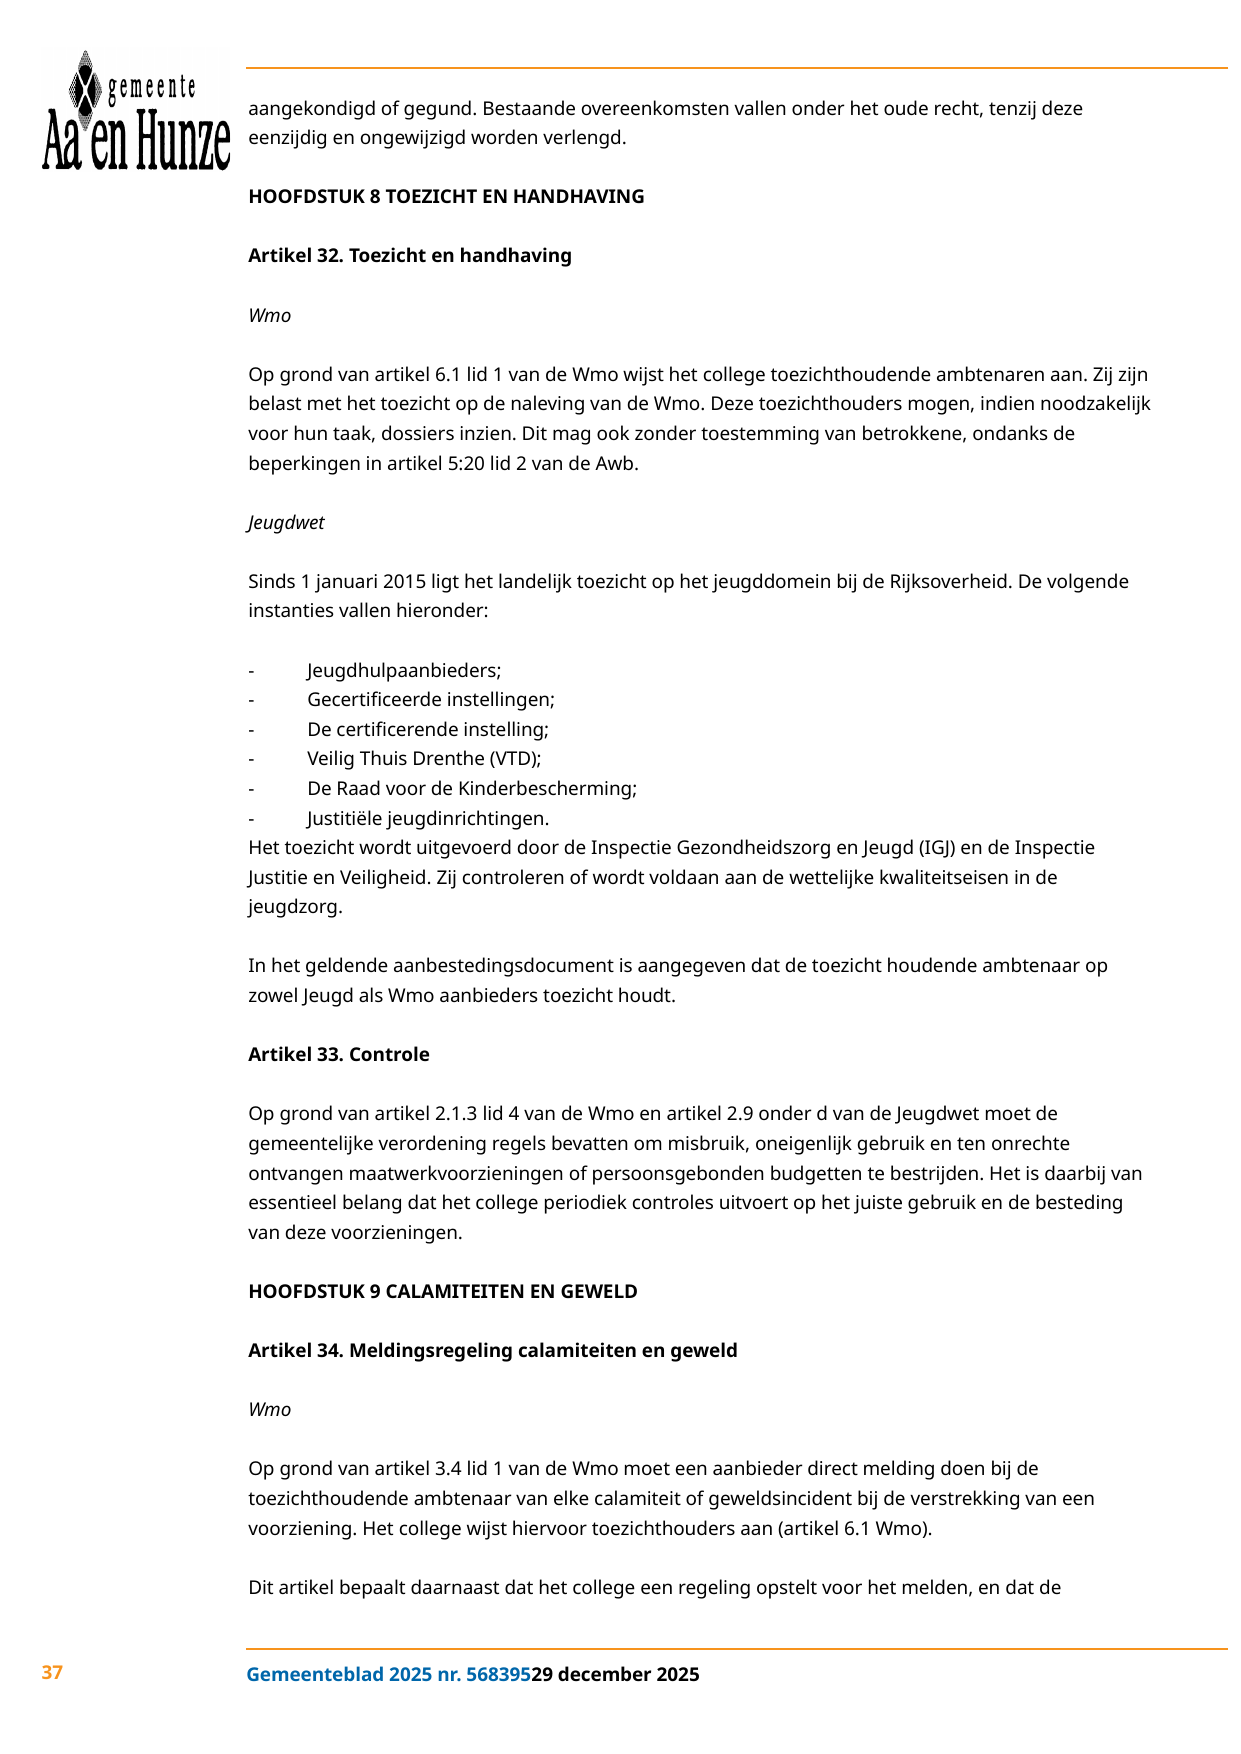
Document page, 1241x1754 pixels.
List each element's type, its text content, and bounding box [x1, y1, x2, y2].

text Wmo [248, 302, 1152, 328]
list De Raad voor de Kinderbescherming; [248, 775, 1152, 801]
text Artikel 32. Toezicht en handhaving [248, 243, 1152, 268]
text Op grond van artikel 2.1.3 lid 4 van de Wmo en artikel 2.9 onder d van de Jeugdwet moet de gemeentelijke verordening regels bevatten om misbruik, oneigenlijk gebruik en ten onrechte ontvangen maatwerkvoorzieningen of persoonsgebonden budgetten te bestrijden. Het is daarbij van essentieel belang dat het college periodiek controles uitvoert op het juiste gebruik en de besteding van deze voorzieningen. [248, 1101, 1152, 1245]
text Wmo [248, 1396, 1152, 1422]
text Dit artikel bepaalt daarnaast dat het college een regeling opstelt voor het melden, en dat de [248, 1574, 1152, 1600]
text aangekondigd of gegund. Bestaande overeenkomsten vallen onder het oude recht, tenzij deze eenzijdig en ongewijzigd worden verlengd. [248, 95, 1152, 150]
list Gecertificeerde instellingen; [248, 686, 1152, 712]
text Sinds 1 januari 2015 ligt het landelijk toezicht op het jeugddomein bij de Rijksoverheid. De volgende instanties vallen hieronder: [248, 568, 1152, 623]
text Op grond van artikel 3.4 lid 1 van de Wmo moet een aanbieder direct melding doen bij de toezichthoudende ambtenaar van elke calamiteit of geweldsincident bij de verstrekking van een voorziening. Het college wijst hiervoor toezichthouders aan (artikel 6.1 Wmo). [248, 1456, 1152, 1541]
text HOOFDSTUK 9 CALAMITEITEN EN GEWELD [248, 1278, 1152, 1304]
picture [41, 47, 231, 172]
text Jeugdwet [248, 509, 1152, 535]
text Op grond van artikel 6.1 lid 1 van de Wmo wijst het college toezichthoudende ambtenaren aan. Zij zijn belast met het toezicht op de naleving van de Wmo. Deze toezichthouders mogen, indien noodzakelijk voor hun taak, dossiers inzien. Dit mag ook zonder toestemming van betrokkene, ondanks de beperkingen in artikel 5:20 lid 2 van de Awb. [248, 361, 1152, 476]
list Justitiële jeugdinrichtingen. [248, 805, 1152, 831]
text Artikel 33. Controle [248, 1041, 1152, 1067]
list De certificerende instelling; [248, 716, 1152, 742]
list Jeugdhulpaanbieders; [248, 657, 1152, 683]
text Artikel 34. Meldingsregeling calamiteiten en geweld [248, 1337, 1152, 1363]
text In het geldende aanbestedingsdocument is aangegeven dat de toezicht houdende ambtenaar op zowel Jeugd als Wmo aanbieders toezicht houdt. [248, 953, 1152, 1008]
text Het toezicht wordt uitgevoerd door de Inspectie Gezondheidszorg en Jeugd (IGJ) en de Inspectie Justitie en Veiligheid. Zij controleren of wordt voldaan aan de wettelijke kwaliteitseisen in de jeugdzorg. [248, 834, 1152, 919]
text HOOFDSTUK 8 TOEZICHT EN HANDHAVING [248, 183, 1152, 209]
list Veilig Thuis Drenthe (VTD); [248, 746, 1152, 771]
